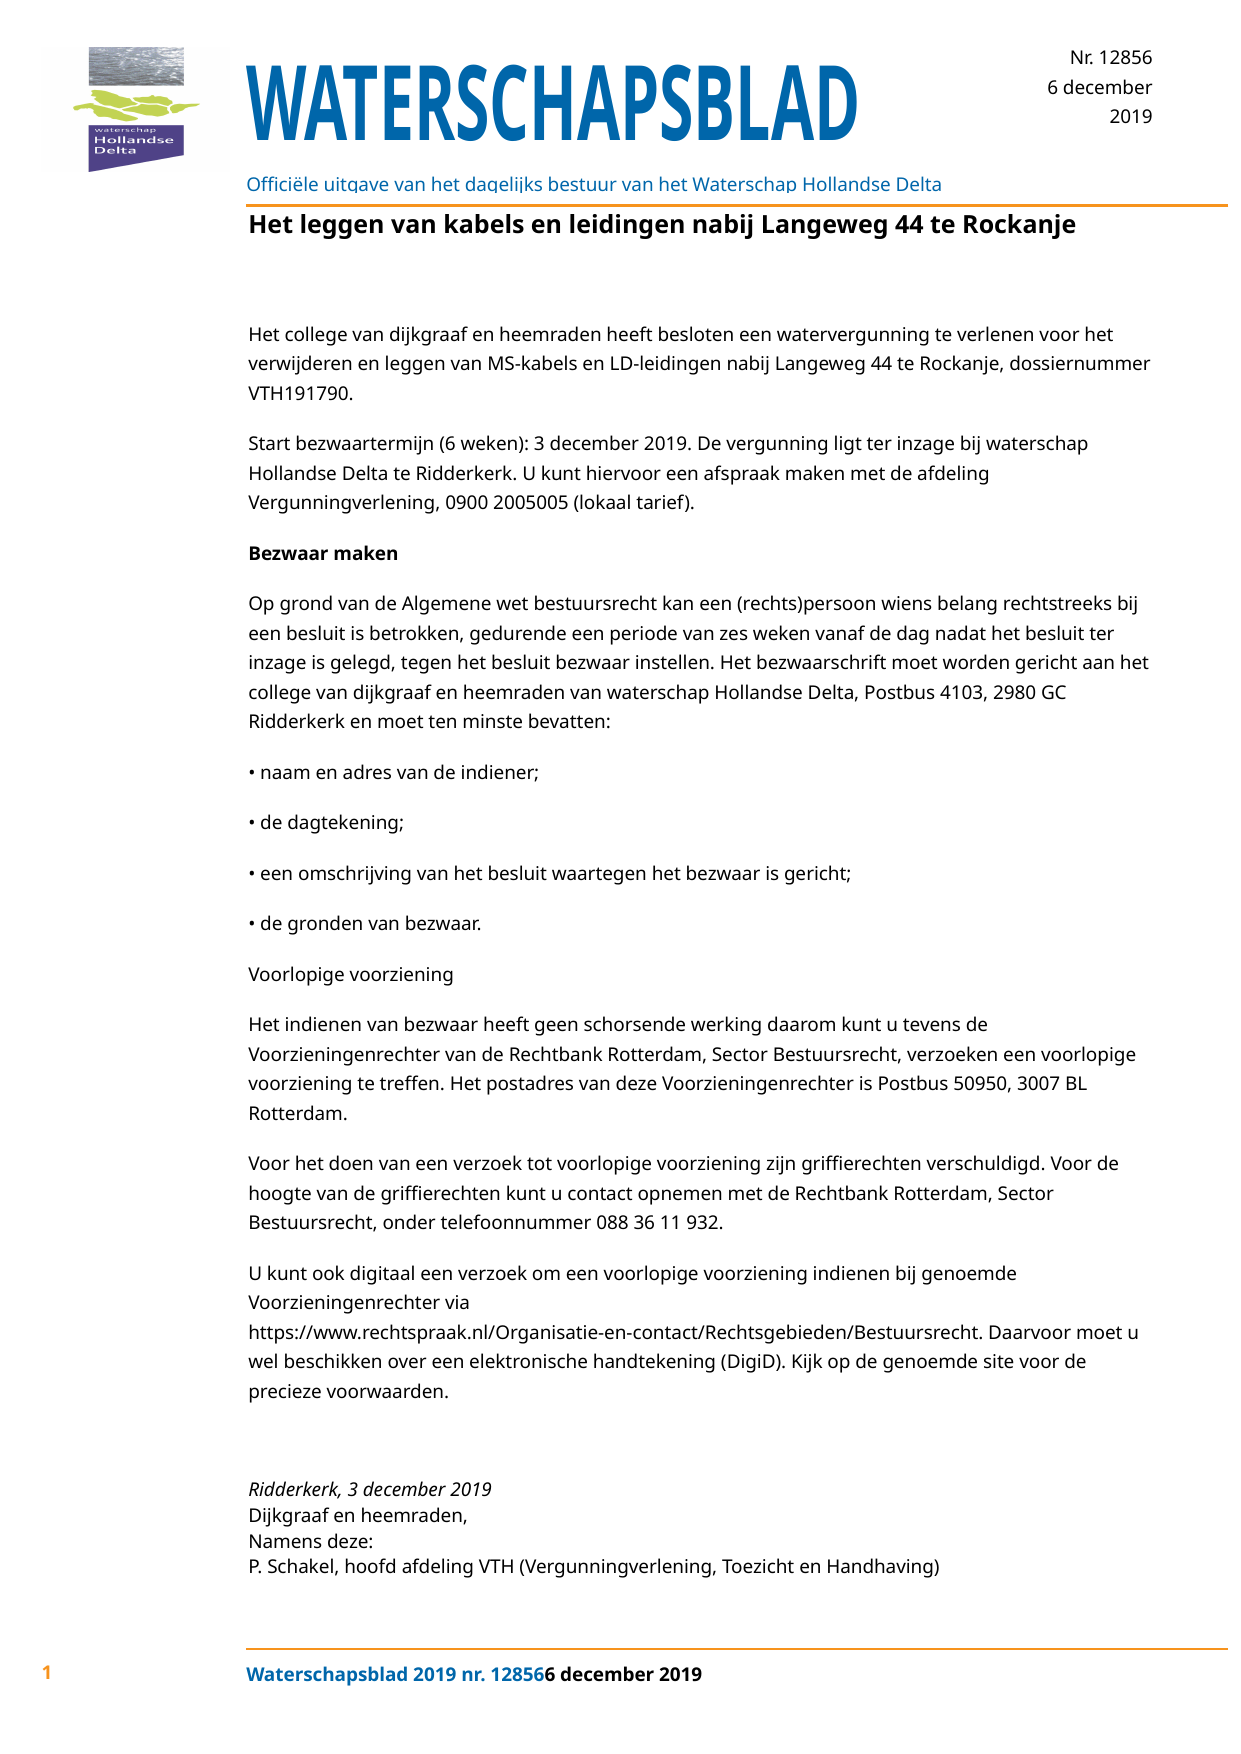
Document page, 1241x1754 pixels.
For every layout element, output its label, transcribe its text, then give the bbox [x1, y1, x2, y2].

text • de gronden van bezwaar. [248, 910, 1152, 936]
text Namens deze: [248, 1528, 1152, 1554]
text Voorlopige voorziening [248, 961, 1152, 986]
text Het indienen van bezwaar heeft geen schorsende werking daarom kunt u tevens de Voorzieningenrechter van de Rechtbank Rotterdam, Sector Bestuursrecht, verzoeken een voorlopige voorziening te treffen. Het postadres van deze Voorzieningenrechter is Postbus 50950, 3007 BL Rotterdam. [248, 1011, 1152, 1126]
text Ridderkerk, 3 december 2019 [248, 1476, 1152, 1502]
text Voor het doen van een verzoek tot voorlopige voorziening zijn griffierechten verschuldigd. Voor de hoogte van de griffierechten kunt u contact opnemen met de Rechtbank Rotterdam, Sector Bestuursrecht, onder telefoonnummer 088 36 11 932. [248, 1150, 1152, 1235]
text • naam en adres van de indiener; [248, 759, 1152, 785]
picture [41, 47, 231, 172]
text Start bezwaartermijn (6 weken): 3 december 2019. De vergunning ligt ter inzage bij waterschap Hollandse Delta te Ridderkerk. U kunt hiervoor een afspraak maken met de afdeling Vergunningverlening, 0900 2005005 (lokaal tarief). [248, 430, 1152, 515]
text Het leggen van kabels en leidingen nabij Langeweg 44 te Rockanje [248, 207, 1152, 241]
text U kunt ook digitaal een verzoek om een voorlopige voorziening indienen bij genoemde Voorzieningenrechter via https://www.rechtspraak.nl/Organisatie-en-contact/Rechtsgebieden/Bestuursrecht. Daarvoor moet u wel beschikken over een elektronische handtekening (DigiD). Kijk op de genoemde site voor de precieze voorwaarden. [248, 1260, 1152, 1404]
text Op grond van de Algemene wet bestuursrecht kan een (rechts)persoon wiens belang rechtstreeks bij een besluit is betrokken, gedurende een periode van zes weken vanaf de dag nadat het besluit ter inzage is gelegd, tegen het besluit bezwaar instellen. Het bezwaarschrift moet worden gericht aan het college van dijkgraaf en heemraden van waterschap Hollandse Delta, Postbus 4103, 2980 GC Ridderkerk en moet ten minste bevatten: [248, 590, 1152, 734]
text Bezwaar maken [248, 540, 1152, 566]
text • de dagtekening; [248, 809, 1152, 835]
text • een omschrijving van het besluit waartegen het bezwaar is gericht; [248, 860, 1152, 886]
text P. Schakel, hoofd afdeling VTH (Vergunningverlening, Toezicht en Handhaving) [248, 1554, 1152, 1579]
text Dijkgraaf en heemraden, [248, 1502, 1152, 1528]
text Het college van dijkgraaf en heemraden heeft besloten een watervergunning te verlenen voor het verwijderen en leggen van MS-kabels en LD-leidingen nabij Langeweg 44 te Rockanje, dossiernummer VTH191790. [248, 321, 1152, 406]
